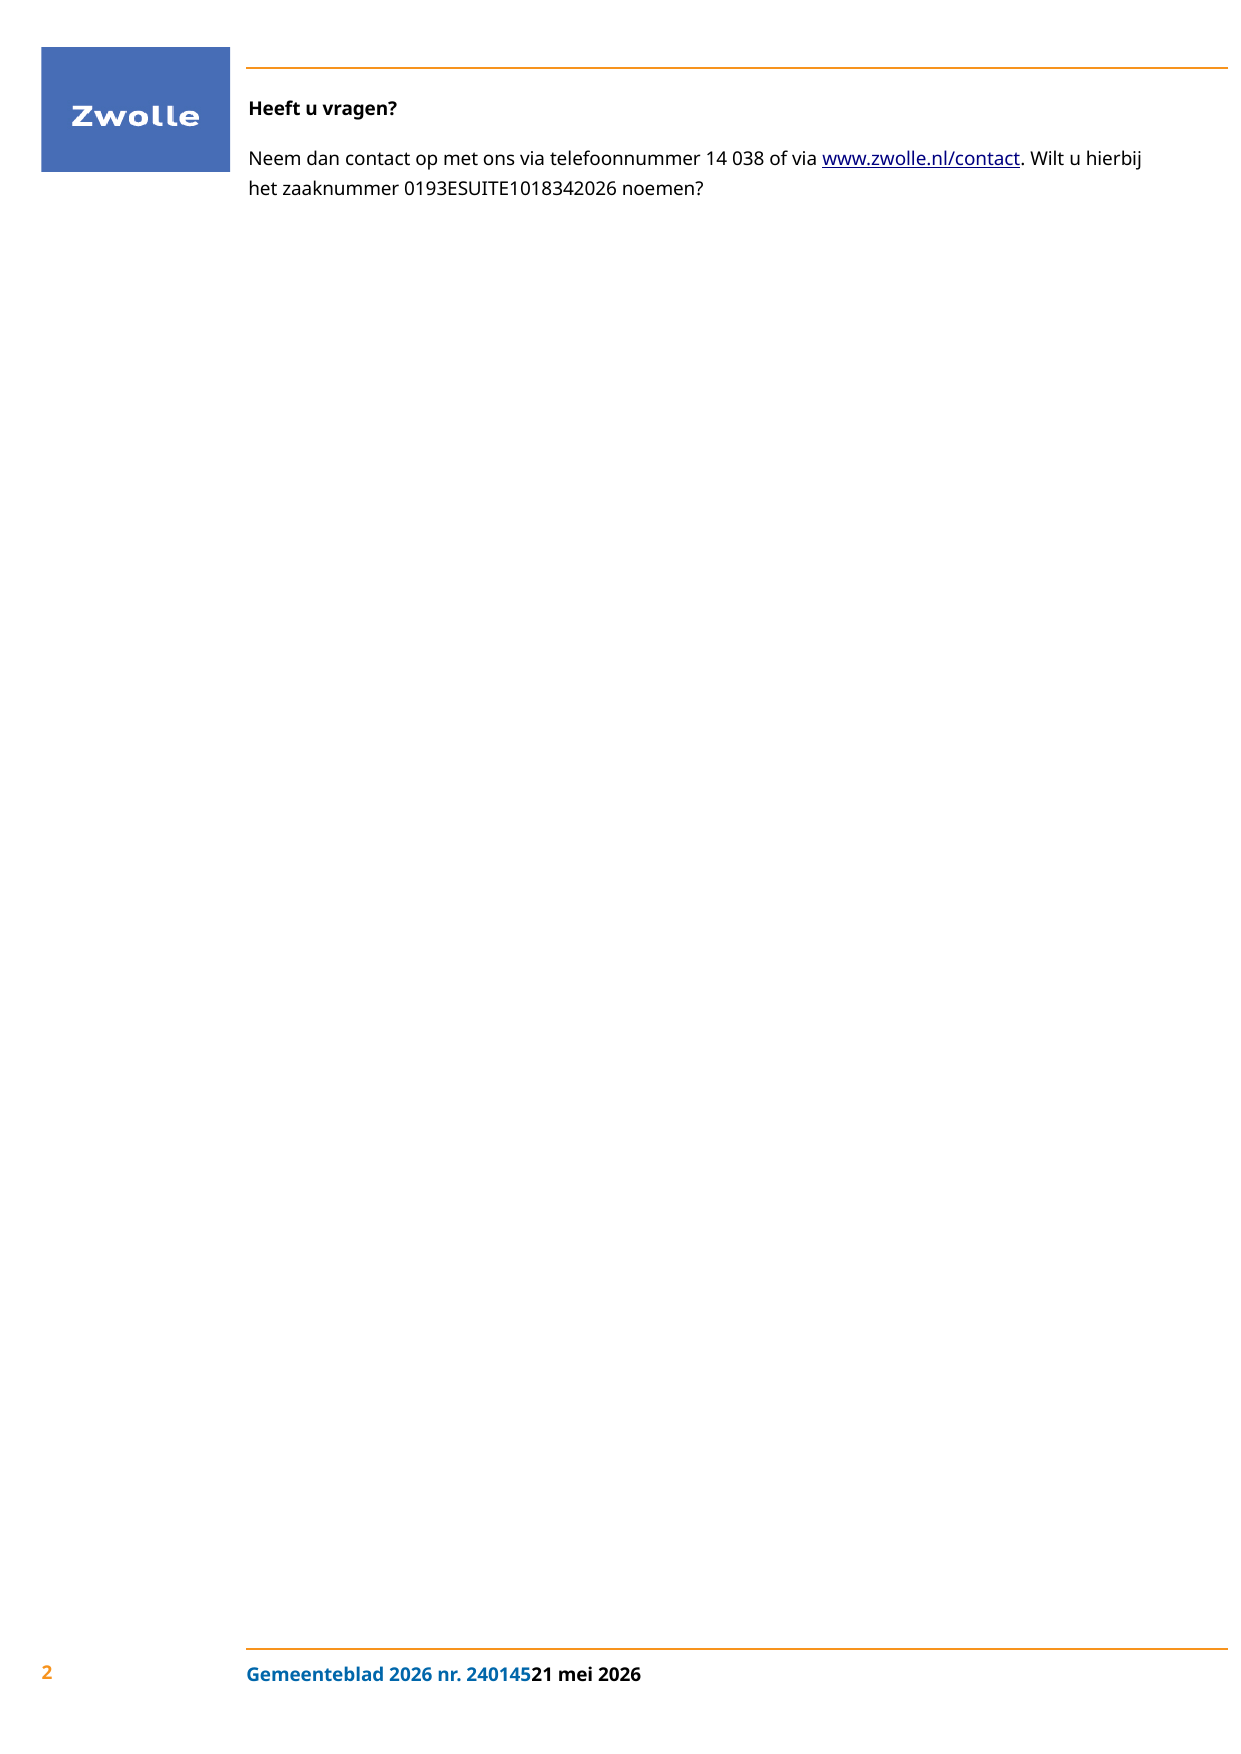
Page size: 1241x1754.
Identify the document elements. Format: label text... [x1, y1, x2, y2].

picture [41, 47, 231, 172]
text Heeft u vragen? [248, 95, 1152, 121]
text Neem dan contact op met ons via telefoonnummer 14 038 of via www.zwolle.nl/contact. Wilt u hierbij het zaaknummer 0193ESUITE1018342026 noemen? [248, 145, 1152, 201]
